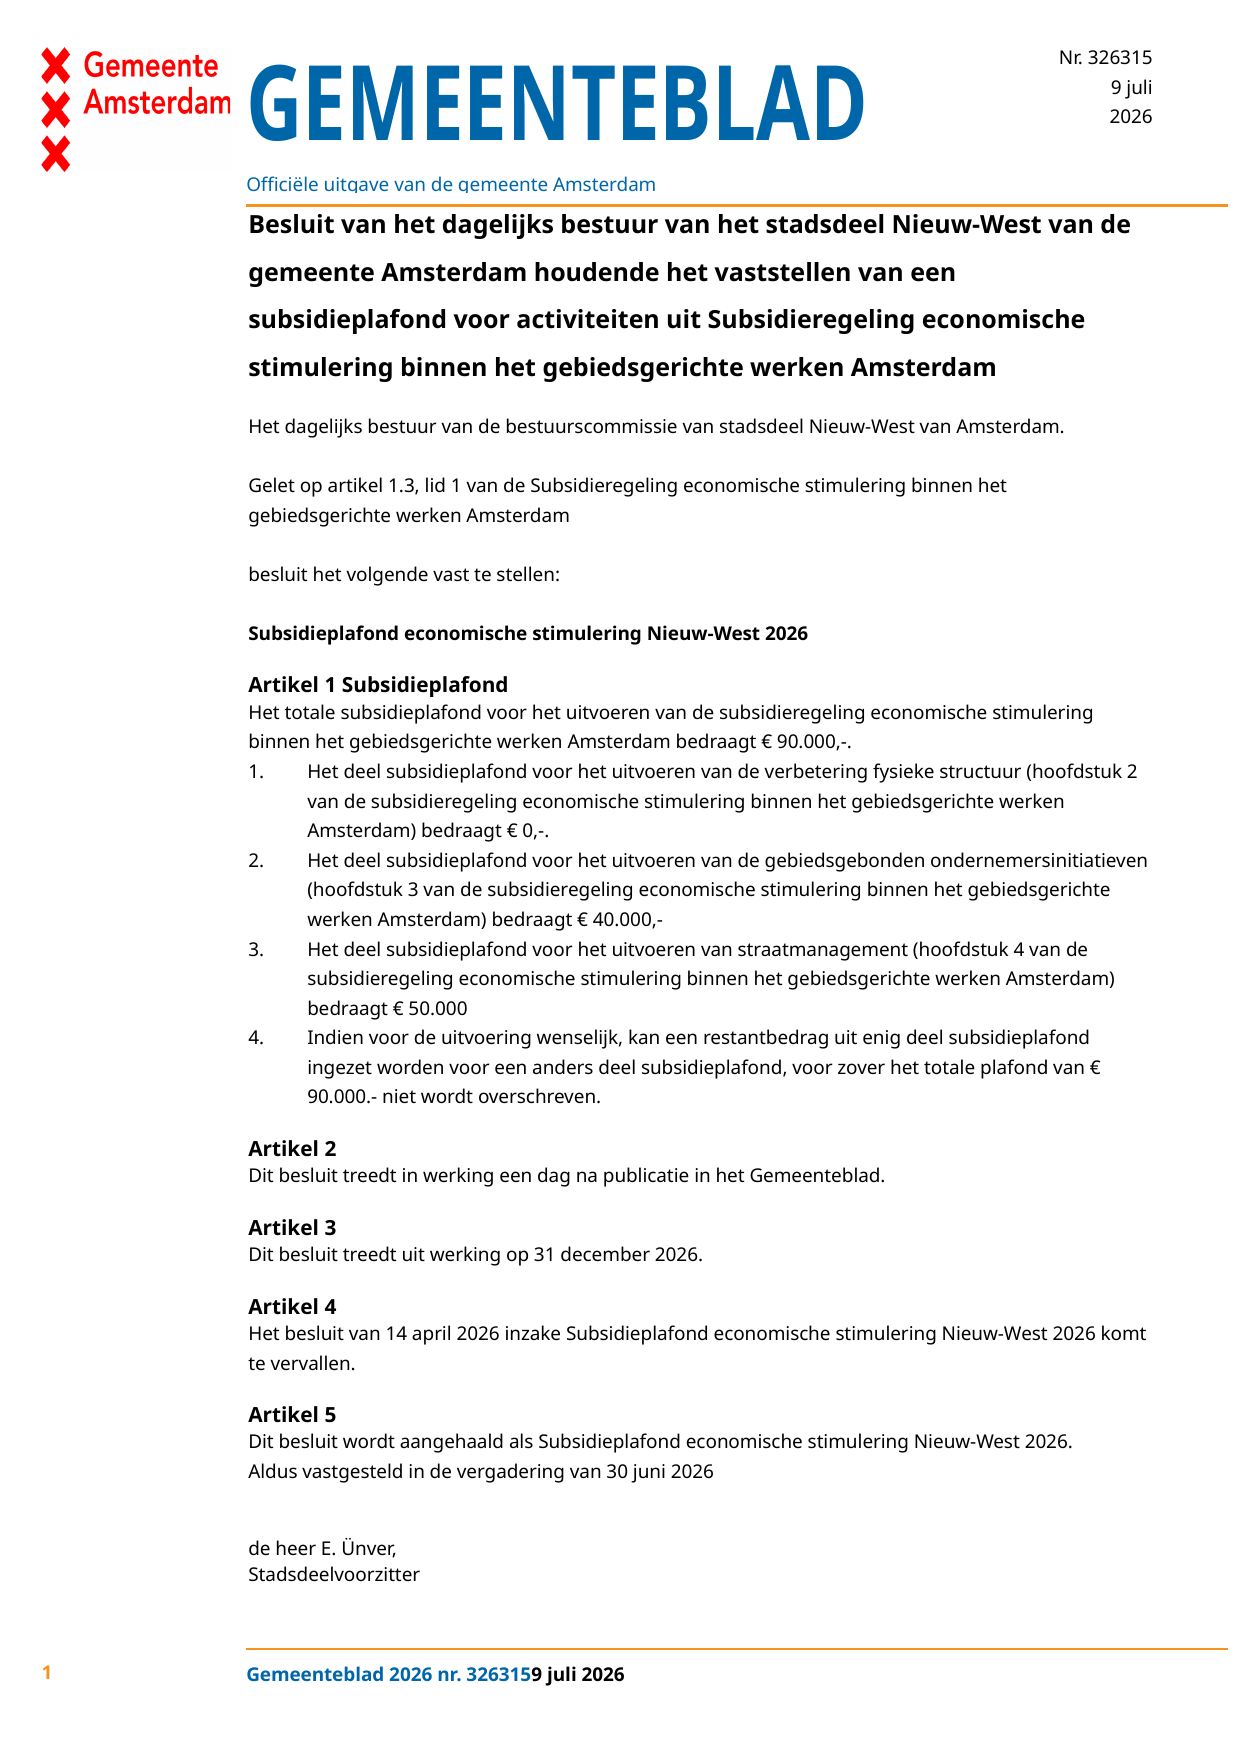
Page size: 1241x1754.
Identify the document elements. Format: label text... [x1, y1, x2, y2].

text Dit besluit treedt in werking een dag na publicatie in het Gemeenteblad. [248, 1162, 1152, 1188]
list Indien voor de uitvoering wenselijk, kan een restantbedrag uit enig deel subsidieplafond ingezet worden voor een anders deel subsidieplafond, voor zover het totale plafond van € 90.000.- niet wordt overschreven. [248, 1024, 1152, 1109]
text Artikel 4 [248, 1292, 1152, 1320]
text Dit besluit treedt uit werking op 31 december 2026. [248, 1241, 1152, 1267]
text de heer E. Ünver, [248, 1535, 1152, 1561]
picture [41, 47, 231, 172]
text Gelet op artikel 1.3, lid 1 van de Subsidieregeling economische stimulering binnen het gebiedsgerichte werken Amsterdam [248, 472, 1152, 528]
list Het deel subsidieplafond voor het uitvoeren van de gebiedsgebonden ondernemersinitiatieven (hoofdstuk 3 van de subsidieregeling economische stimulering binnen het gebiedsgerichte werken Amsterdam) bedraagt € 40.000,- [248, 847, 1152, 932]
text Artikel 5 [248, 1400, 1152, 1429]
text Besluit van het dagelijks bestuur van het stadsdeel Nieuw-West van de gemeente Amsterdam houdende het vaststellen van een subsidieplafond voor activiteiten uit Subsidieregeling economische stimulering binnen het gebiedsgerichte werken Amsterdam [248, 207, 1152, 384]
text Subsidieplafond economische stimulering Nieuw-West 2026 [248, 620, 1152, 646]
text Dit besluit wordt aangehaald als Subsidieplafond economische stimulering Nieuw-West 2026. [248, 1429, 1152, 1454]
text Het dagelijks bestuur van de bestuurscommissie van stadsdeel Nieuw-West van Amsterdam. [248, 413, 1152, 439]
text Het totale subsidieplafond voor het uitvoeren van de subsidieregeling economische stimulering binnen het gebiedsgerichte werken Amsterdam bedraagt € 90.000,-. [248, 699, 1152, 754]
text Het besluit van 14 april 2026 inzake Subsidieplafond economische stimulering Nieuw-West 2026 komt te vervallen. [248, 1320, 1152, 1376]
text Stadsdeelvoorzitter [248, 1561, 1152, 1587]
text Artikel 1 Subsidieplafond [248, 671, 1152, 699]
text Artikel 2 [248, 1134, 1152, 1162]
text Aldus vastgesteld in de vergadering van 30 juni 2026 [248, 1458, 1152, 1484]
list Het deel subsidieplafond voor het uitvoeren van de verbetering fysieke structuur (hoofdstuk 2 van de subsidieregeling economische stimulering binnen het gebiedsgerichte werken Amsterdam) bedraagt € 0,-. [248, 758, 1152, 843]
list Het deel subsidieplafond voor het uitvoeren van straatmanagement (hoofdstuk 4 van de subsidieregeling economische stimulering binnen het gebiedsgerichte werken Amsterdam) bedraagt € 50.000 [248, 936, 1152, 1021]
text Artikel 3 [248, 1213, 1152, 1241]
text besluit het volgende vast te stellen: [248, 561, 1152, 587]
